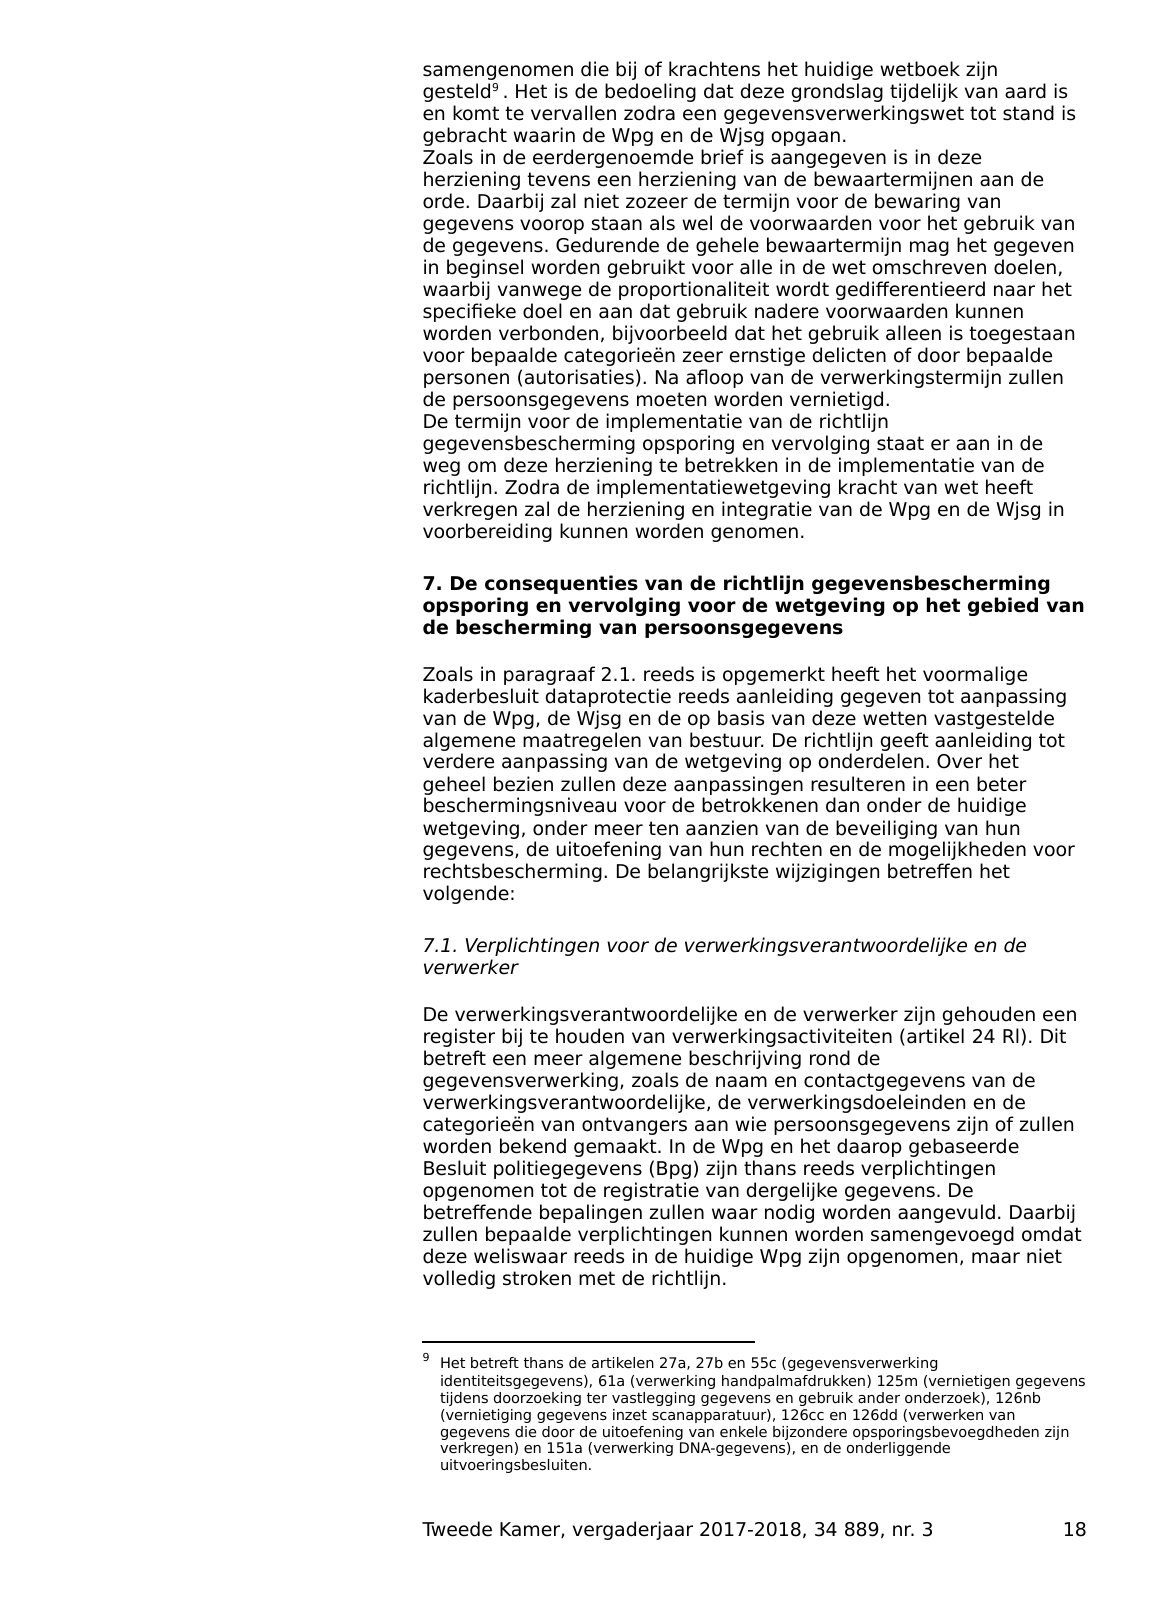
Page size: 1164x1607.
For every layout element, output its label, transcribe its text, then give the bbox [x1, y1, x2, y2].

text De verwerkingsverantwoordelijke en de verwerker zijn gehouden een register bij te houden van verwerkingsactiviteiten (artikel 24 Rl). Dit betreft een meer algemene beschrijving rond de gegevensverwerking, zoals de naam en contactgegevens van de verwerkingsverantwoordelijke, de verwerkingsdoeleinden en de categorieën van ontvangers aan wie persoonsgegevens zijn of zullen worden bekend gemaakt. In de Wpg en het daarop gebaseerde Besluit politiegegevens (Bpg) zijn thans reeds verplichtingen opgenomen tot de registratie van dergelijke gegevens. De betreffende bepalingen zullen waar nodig worden aangevuld. Daarbij zullen bepaalde verplichtingen kunnen worden samengevoegd omdat deze weliswaar reeds in de huidige Wpg zijn opgenomen, maar niet volledig stroken met de richtlijn. [422, 1004, 1087, 1290]
text Het betreft thans de artikelen 27a, 27b en 55c (gegevensverwerking identiteitsgegevens), 61a (verwerking handpalmafdrukken) 125m (vernietigen gegevens tijdens doorzoeking ter vastlegging gegevens en gebruik ander onderzoek), 126nb (vernietiging gegevens inzet scanapparatuur), 126cc en 126dd (verwerken van gegevens die door de uitoefening van enkele bijzondere opsporingsbevoegdheden zijn verkregen) en 151a (verwerking DNA-gegevens), en de onderliggende uitvoeringsbesluiten. [422, 1351, 1087, 1474]
subtitle 7. De consequenties van de richtlijn gegevensbescherming opsporing en vervolging voor de wetgeving op het gebied van de bescherming van persoonsgegevens [422, 573, 1087, 638]
text Zoals in de eerdergenoemde brief is aangegeven is in deze herziening tevens een herziening van de bewaartermijnen aan de orde. Daarbij zal niet zozeer de termijn voor de bewaring van gegevens voorop staan als wel de voorwaarden voor het gebruik van de gegevens. Gedurende de gehele bewaartermijn mag het gegeven in beginsel worden gebruikt voor alle in de wet omschreven doelen, waarbij vanwege de proportionaliteit wordt gedifferentieerd naar het specifieke doel en aan dat gebruik nadere voorwaarden kunnen worden verbonden, bijvoorbeeld dat het gebruik alleen is toegestaan voor bepaalde categorieën zeer ernstige delicten of door bepaalde personen (autorisaties). Na afloop van de verwerkingstermijn zullen de persoonsgegevens moeten worden vernietigd. [422, 147, 1087, 411]
text Zoals in paragraaf 2.1. reeds is opgemerkt heeft het voormalige kaderbesluit dataprotectie reeds aanleiding gegeven tot aanpassing van de Wpg, de Wjsg en de op basis van deze wetten vastgestelde algemene maatregelen van bestuur. De richtlijn geeft aanleiding tot verdere aanpassing van de wetgeving op onderdelen. Over het geheel bezien zullen deze aanpassingen resulteren in een beter beschermingsniveau voor de betrokkenen dan onder de huidige wetgeving, onder meer ten aanzien van de beveiliging van hun gegevens, de uitoefening van hun rechten en de mogelijkheden voor rechtsbescherming. De belangrijkste wijzigingen betreffen het volgende: [422, 663, 1087, 905]
text samengenomen die bij of krachtens het huidige wetboek zijn gesteld. Het is de bedoeling dat deze grondslag tijdelijk van aard is en komt te vervallen zodra een gegevensverwerkingswet tot stand is gebracht waarin de Wpg en de Wjsg opgaan. [422, 59, 1087, 147]
text De termijn voor de implementatie van de richtlijn gegevensbescherming opsporing en vervolging staat er aan in de weg om deze herziening te betrekken in de implementatie van de richtlijn. Zodra de implementatiewetgeving kracht van wet heeft verkregen zal de herziening en integratie van de Wpg en de Wjsg in voorbereiding kunnen worden genomen. [422, 411, 1087, 543]
subtitle 7.1. Verplichtingen voor de verwerkingsverantwoordelijke en de verwerker [422, 935, 1087, 979]
